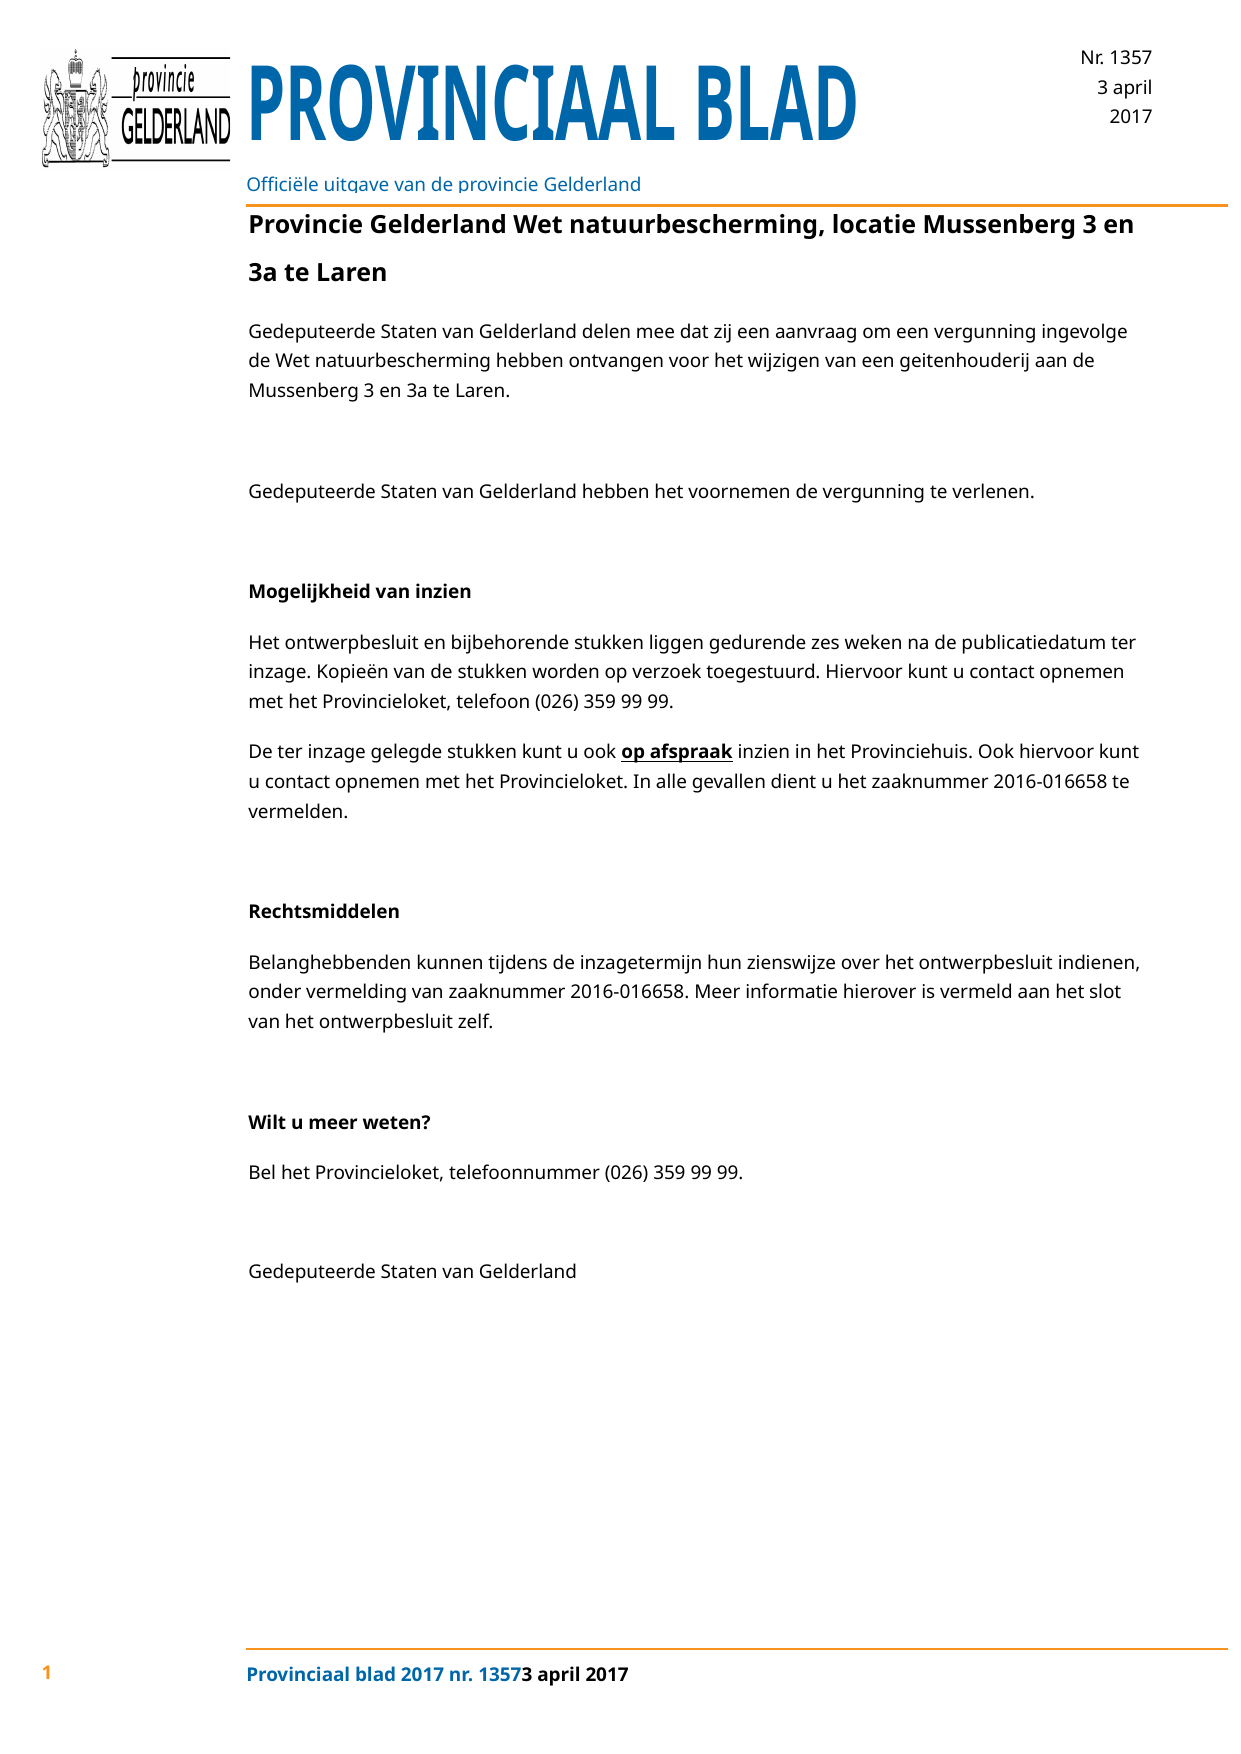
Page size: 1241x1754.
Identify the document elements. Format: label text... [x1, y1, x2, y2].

picture [41, 47, 231, 172]
text Gedeputeerde Staten van Gelderland delen mee dat zij een aanvraag om een vergunning ingevolge de Wet natuurbescherming hebben ontvangen voor het wijzigen van een geitenhouderij aan de Mussenberg 3 en 3a te Laren. [248, 318, 1152, 403]
text Het ontwerpbesluit en bijbehorende stukken liggen gedurende zes weken na de publicatiedatum ter inzage. Kopieën van de stukken worden op verzoek toegestuurd. Hiervoor kunt u contact opnemen met het Provincieloket, telefoon (026) 359 99 99. [248, 629, 1152, 714]
text Bel het Provincieloket, telefoonnummer (026) 359 99 99. [248, 1159, 1152, 1185]
text Gedeputeerde Staten van Gelderland [248, 1258, 1152, 1283]
text Belanghebbenden kunnen tijdens de inzagetermijn hun zienswijze over het ontwerpbesluit indienen, onder vermelding van zaaknummer 2016-016658. Meer informatie hierover is vermeld aan het slot van het ontwerpbesluit zelf. [248, 949, 1152, 1034]
text Mogelijkheid van inzien [248, 579, 1152, 604]
text Wilt u meer weten? [248, 1109, 1152, 1135]
text Gedeputeerde Staten van Gelderland hebben het voornemen de vergunning te verlenen. [248, 478, 1152, 504]
text Rechtsmiddelen [248, 899, 1152, 924]
text Provincie Gelderland Wet natuurbescherming, locatie Mussenberg 3 en 3a te Laren [248, 207, 1152, 288]
text De ter inzage gelegde stukken kunt u ook op afspraak inzien in het Provinciehuis. Ook hiervoor kunt u contact opnemen met het Provincieloket. In alle gevallen dient u het zaaknummer 2016-016658 te vermelden. [248, 739, 1152, 824]
